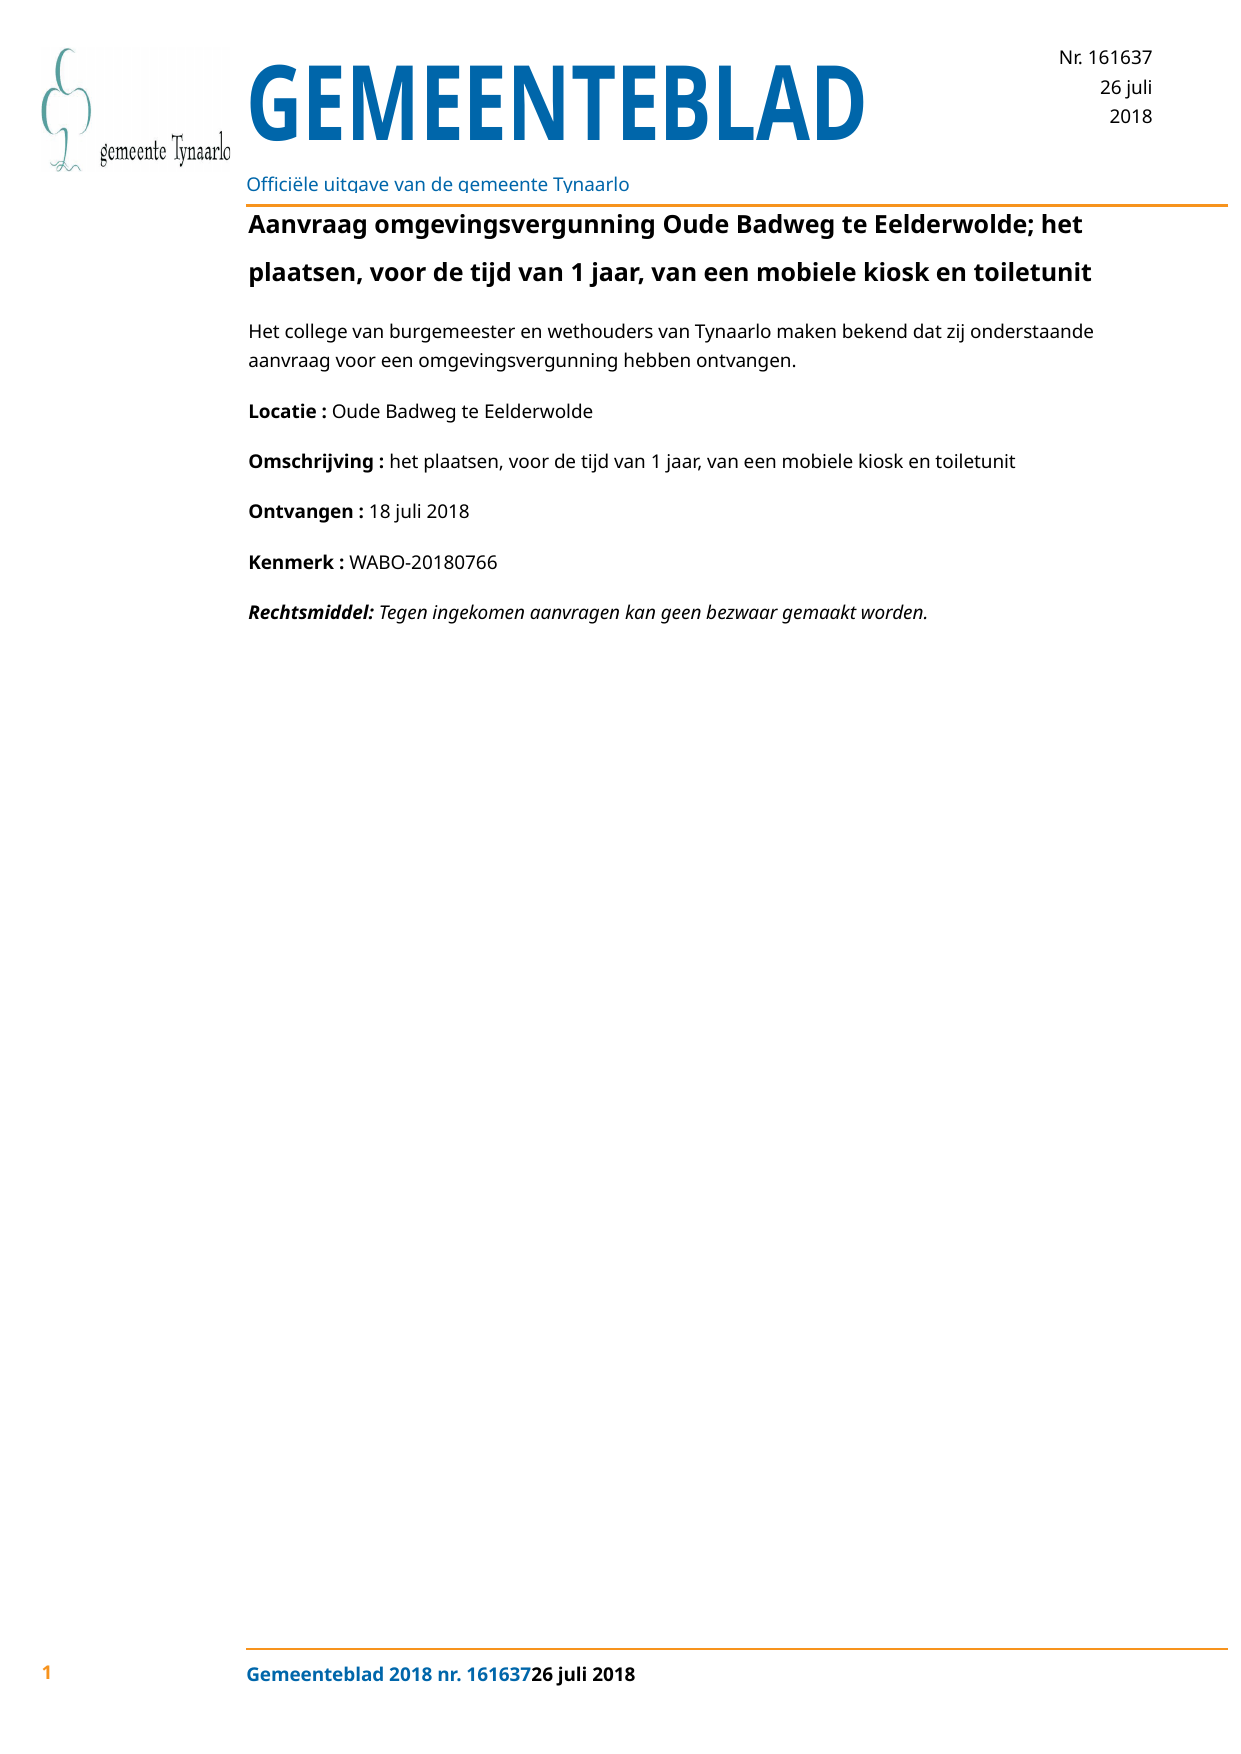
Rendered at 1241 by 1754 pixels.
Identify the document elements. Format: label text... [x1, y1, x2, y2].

picture [41, 47, 231, 172]
text Het college van burgemeester en wethouders van Tynaarlo maken bekend dat zij onderstaande aanvraag voor een omgevingsvergunning hebben ontvangen. [248, 318, 1152, 373]
text Kenmerk : WABO-20180766 [248, 549, 1152, 575]
text Ontvangen : 18 juli 2018 [248, 499, 1152, 524]
text Rechtsmiddel: Tegen ingekomen aanvragen kan geen bezwaar gemaakt worden. [248, 599, 1152, 625]
text Omschrijving : het plaatsen, voor de tijd van 1 jaar, van een mobiele kiosk en toiletunit [248, 448, 1152, 474]
text Aanvraag omgevingsvergunning Oude Badweg te Eelderwolde; het plaatsen, voor de tijd van 1 jaar, van een mobiele kiosk en toiletunit [248, 207, 1152, 288]
text Locatie : Oude Badweg te Eelderwolde [248, 398, 1152, 424]
